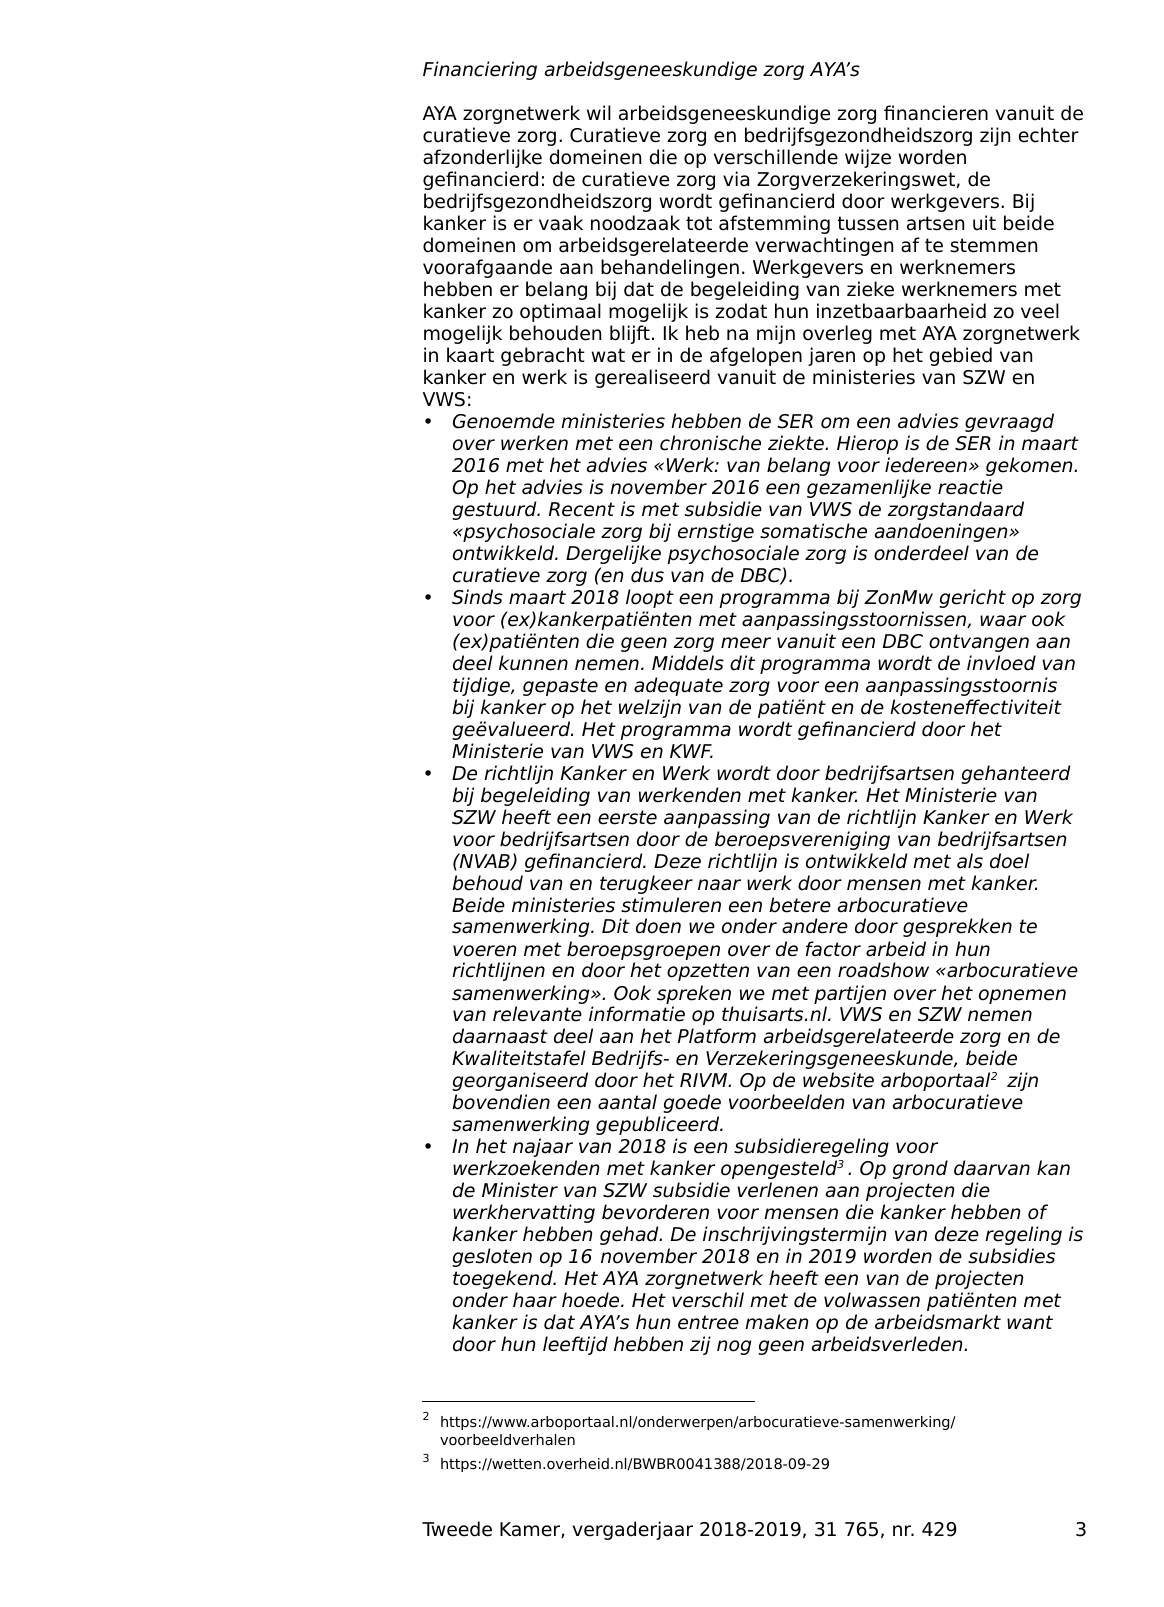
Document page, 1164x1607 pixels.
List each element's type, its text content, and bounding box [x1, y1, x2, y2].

text • In het najaar van 2018 is een subsidieregeling voor werkzoekenden met kanker opengesteld. Op grond daarvan kan de Minister van SZW subsidie verlenen aan projecten die werkhervatting bevorderen voor mensen die kanker hebben of kanker hebben gehad. De inschrijvingstermijn van deze regeling is gesloten op 16 november 2018 en in 2019 worden de subsidies toegekend. Het AYA zorgnetwerk heeft een van de projecten onder haar hoede. Het verschil met de volwassen patiënten met kanker is dat AYA’s hun entree maken op de arbeidsmarkt want door hun leeftijd hebben zij nog geen arbeidsverleden. [422, 1136, 1087, 1356]
text https://www.arboportaal.nl/onderwerpen/arbocuratieve-samenwerking/voorbeeldverhalen [422, 1410, 1087, 1449]
text AYA zorgnetwerk wil arbeidsgeneeskundige zorg financieren vanuit de curatieve zorg. Curatieve zorg en bedrijfsgezondheidszorg zijn echter afzonderlijke domeinen die op verschillende wijze worden gefinancierd: de curatieve zorg via Zorgverzekeringswet, de bedrijfsgezondheidszorg wordt gefinancierd door werkgevers. Bij kanker is er vaak noodzaak tot afstemming tussen artsen uit beide domeinen om arbeidsgerelateerde verwachtingen af te stemmen voorafgaande aan behandelingen. Werkgevers en werknemers hebben er belang bij dat de begeleiding van zieke werknemers met kanker zo optimaal mogelijk is zodat hun inzetbaarbaarheid zo veel mogelijk behouden blijft. Ik heb na mijn overleg met AYA zorgnetwerk in kaart gebracht wat er in de afgelopen jaren op het gebied van kanker en werk is gerealiseerd vanuit de ministeries van SZW en VWS: [422, 103, 1087, 411]
text • Sinds maart 2018 loopt een programma bij ZonMw gericht op zorg voor (ex)kankerpatiënten met aanpassingsstoornissen, waar ook (ex)patiënten die geen zorg meer vanuit een DBC ontvangen aan deel kunnen nemen. Middels dit programma wordt de invloed van tijdige, gepaste en adequate zorg voor een aanpassingsstoornis bij kanker op het welzijn van de patiënt en de kosteneffectiviteit geëvalueerd. Het programma wordt gefinancierd door het Ministerie van VWS en KWF. [422, 587, 1087, 763]
text • De richtlijn Kanker en Werk wordt door bedrijfsartsen gehanteerd bij begeleiding van werkenden met kanker. Het Ministerie van SZW heeft een eerste aanpassing van de richtlijn Kanker en Werk voor bedrijfsartsen door de beroepsvereniging van bedrijfsartsen (NVAB) gefinancierd. Deze richtlijn is ontwikkeld met als doel behoud van en terugkeer naar werk door mensen met kanker. Beide ministeries stimuleren een betere arbocuratieve samenwerking. Dit doen we onder andere door gesprekken te voeren met beroepsgroepen over de factor arbeid in hun richtlijnen en door het opzetten van een roadshow «arbocuratieve samenwerking». Ook spreken we met partijen over het opnemen van relevante informatie op thuisarts.nl. VWS en SZW nemen daarnaast deel aan het Platform arbeidsgerelateerde zorg en de Kwaliteitstafel Bedrijfs- en Verzekeringsgeneeskunde, beide georganiseerd door het RIVM. Op de website arboportaal zijn bovendien een aantal goede voorbeelden van arbocuratieve samenwerking gepubliceerd. [422, 763, 1087, 1136]
text https://wetten.overheid.nl/BWBR0041388/2018-09-29 [422, 1452, 1087, 1474]
text • Genoemde ministeries hebben de SER om een advies gevraagd over werken met een chronische ziekte. Hierop is de SER in maart 2016 met het advies «Werk: van belang voor iedereen» gekomen. Op het advies is november 2016 een gezamenlijke reactie gestuurd. Recent is met subsidie van VWS de zorgstandaard «psychosociale zorg bij ernstige somatische aandoeningen» ontwikkeld. Dergelijke psychosociale zorg is onderdeel van de curatieve zorg (en dus van de DBC). [422, 411, 1087, 587]
subtitle Financiering arbeidsgeneeskundige zorg AYA’s [422, 59, 1087, 81]
